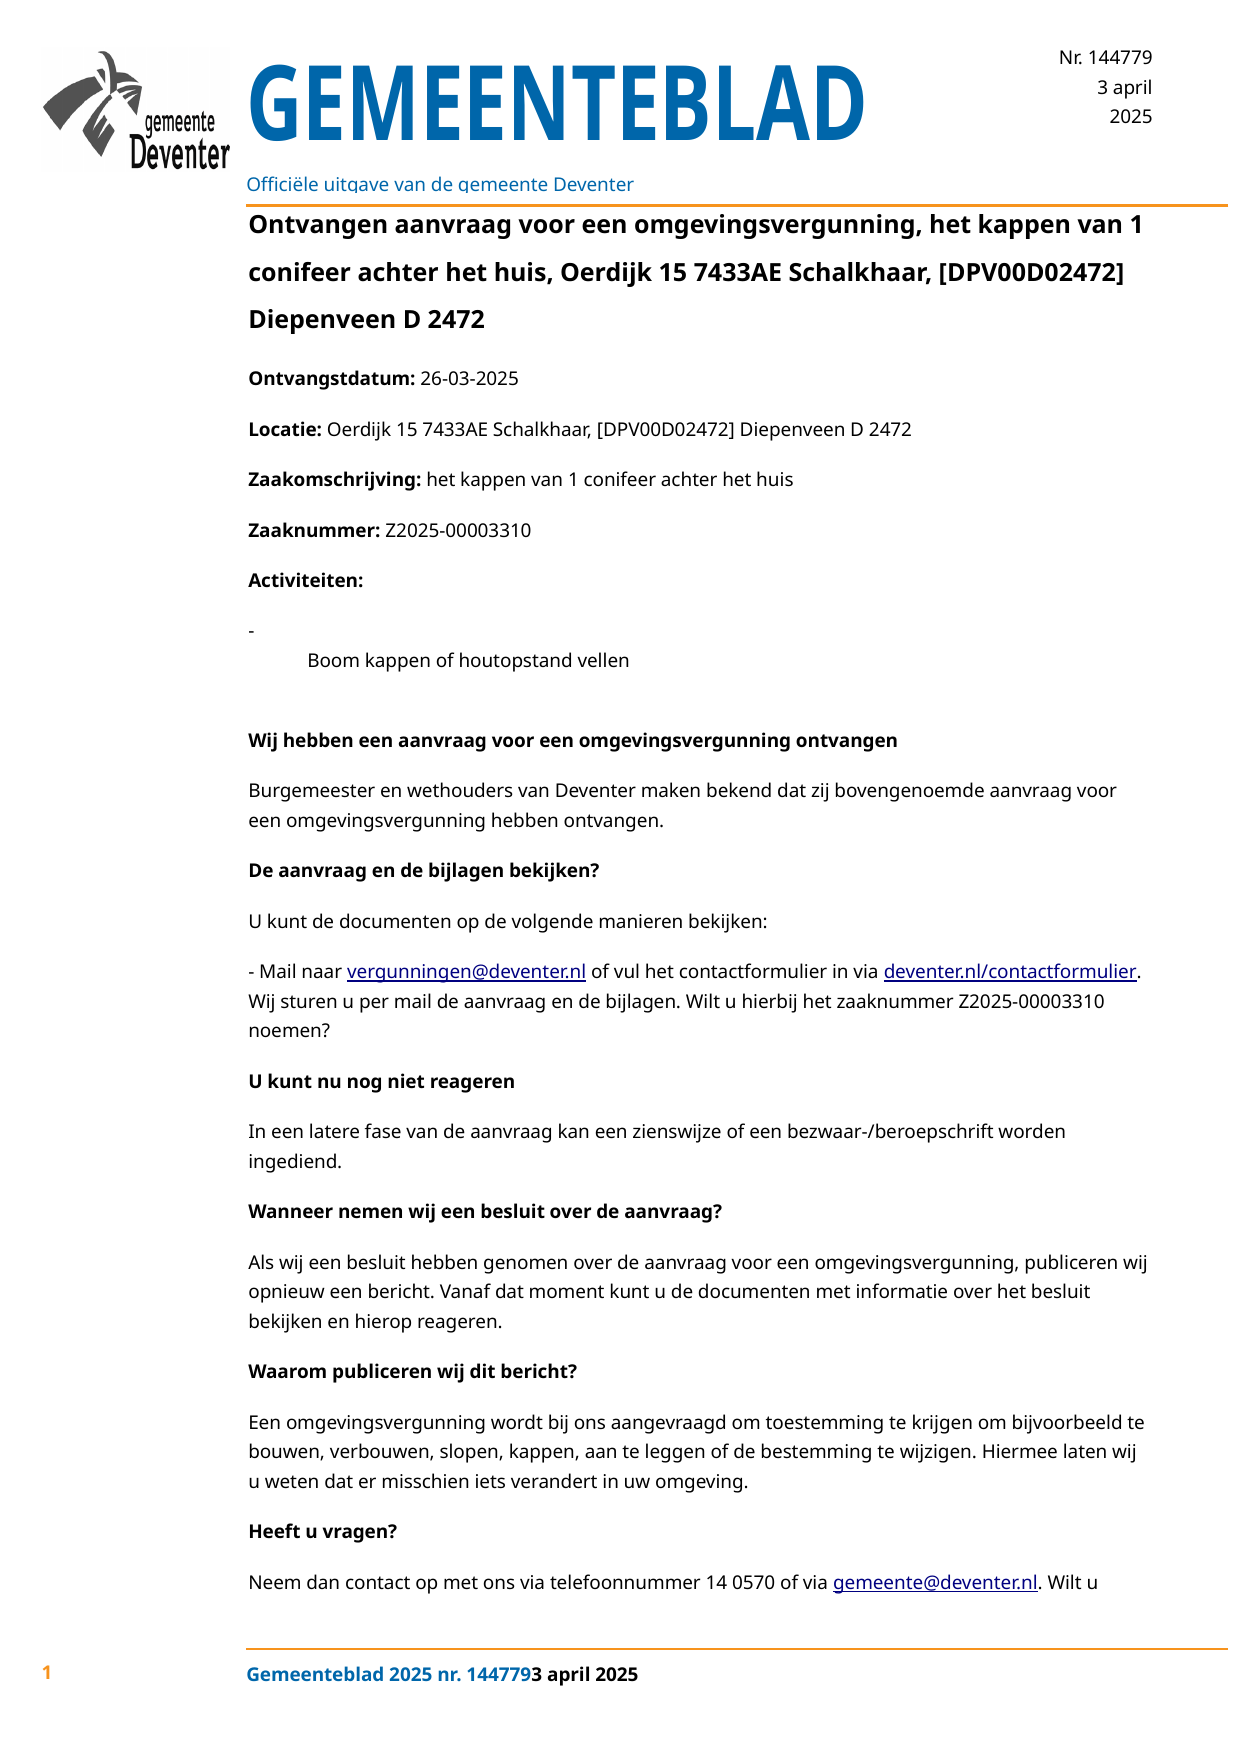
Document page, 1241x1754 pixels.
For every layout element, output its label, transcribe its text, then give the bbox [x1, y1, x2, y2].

text Locatie: Oerdijk 15 7433AE Schalkhaar, [DPV00D02472] Diepenveen D 2472 [248, 416, 1152, 442]
list Boom kappen of houtopstand vellen [248, 647, 1152, 673]
text Neem dan contact op met ons via telefoonnummer 14 0570 of via gemeente@deventer.nl. Wilt u [248, 1569, 1152, 1594]
text - Mail naar vergunningen@deventer.nl of vul het contactformulier in via deventer.nl/contactformulier. Wij sturen u per mail de aanvraag en de bijlagen. Wilt u hierbij het zaaknummer Z2025-00003310 noemen? [248, 958, 1152, 1043]
picture [41, 47, 231, 172]
text Wij hebben een aanvraag voor een omgevingsvergunning ontvangen [248, 727, 1152, 753]
text Als wij een besluit hebben genomen over de aanvraag voor een omgevingsvergunning, publiceren wij opnieuw een bericht. Vanaf dat moment kunt u de documenten met informatie over het besluit bekijken en hierop reageren. [248, 1249, 1152, 1334]
text U kunt de documenten op de volgende manieren bekijken: [248, 908, 1152, 934]
text In een latere fase van de aanvraag kan een zienswijze of een bezwaar-/beroepschrift worden ingediend. [248, 1118, 1152, 1174]
text Ontvangstdatum: 26-03-2025 [248, 366, 1152, 391]
text Een omgevingsvergunning wordt bij ons aangevraagd om toestemming te krijgen om bijvoorbeeld te bouwen, verbouwen, slopen, kappen, aan te leggen of de bestemming te wijzigen. Hiermee laten wij u weten dat er misschien iets verandert in uw omgeving. [248, 1409, 1152, 1494]
text Zaaknummer: Z2025-00003310 [248, 517, 1152, 542]
text Ontvangen aanvraag voor een omgevingsvergunning, het kappen van 1 conifeer achter het huis, Oerdijk 15 7433AE Schalkhaar, [DPV00D02472] Diepenveen D 2472 [248, 207, 1152, 336]
text U kunt nu nog niet reageren [248, 1068, 1152, 1094]
text Waarom publiceren wij dit bericht? [248, 1358, 1152, 1384]
text De aanvraag en de bijlagen bekijken? [248, 858, 1152, 883]
text Heeft u vragen? [248, 1518, 1152, 1544]
text Wanneer nemen wij een besluit over de aanvraag? [248, 1198, 1152, 1224]
text Burgemeester en wethouders van Deventer maken bekend dat zij bovengenoemde aanvraag voor een omgevingsvergunning hebben ontvangen. [248, 778, 1152, 833]
text Zaakomschrijving: het kappen van 1 conifeer achter het huis [248, 466, 1152, 492]
text Activiteiten: [248, 567, 1152, 593]
